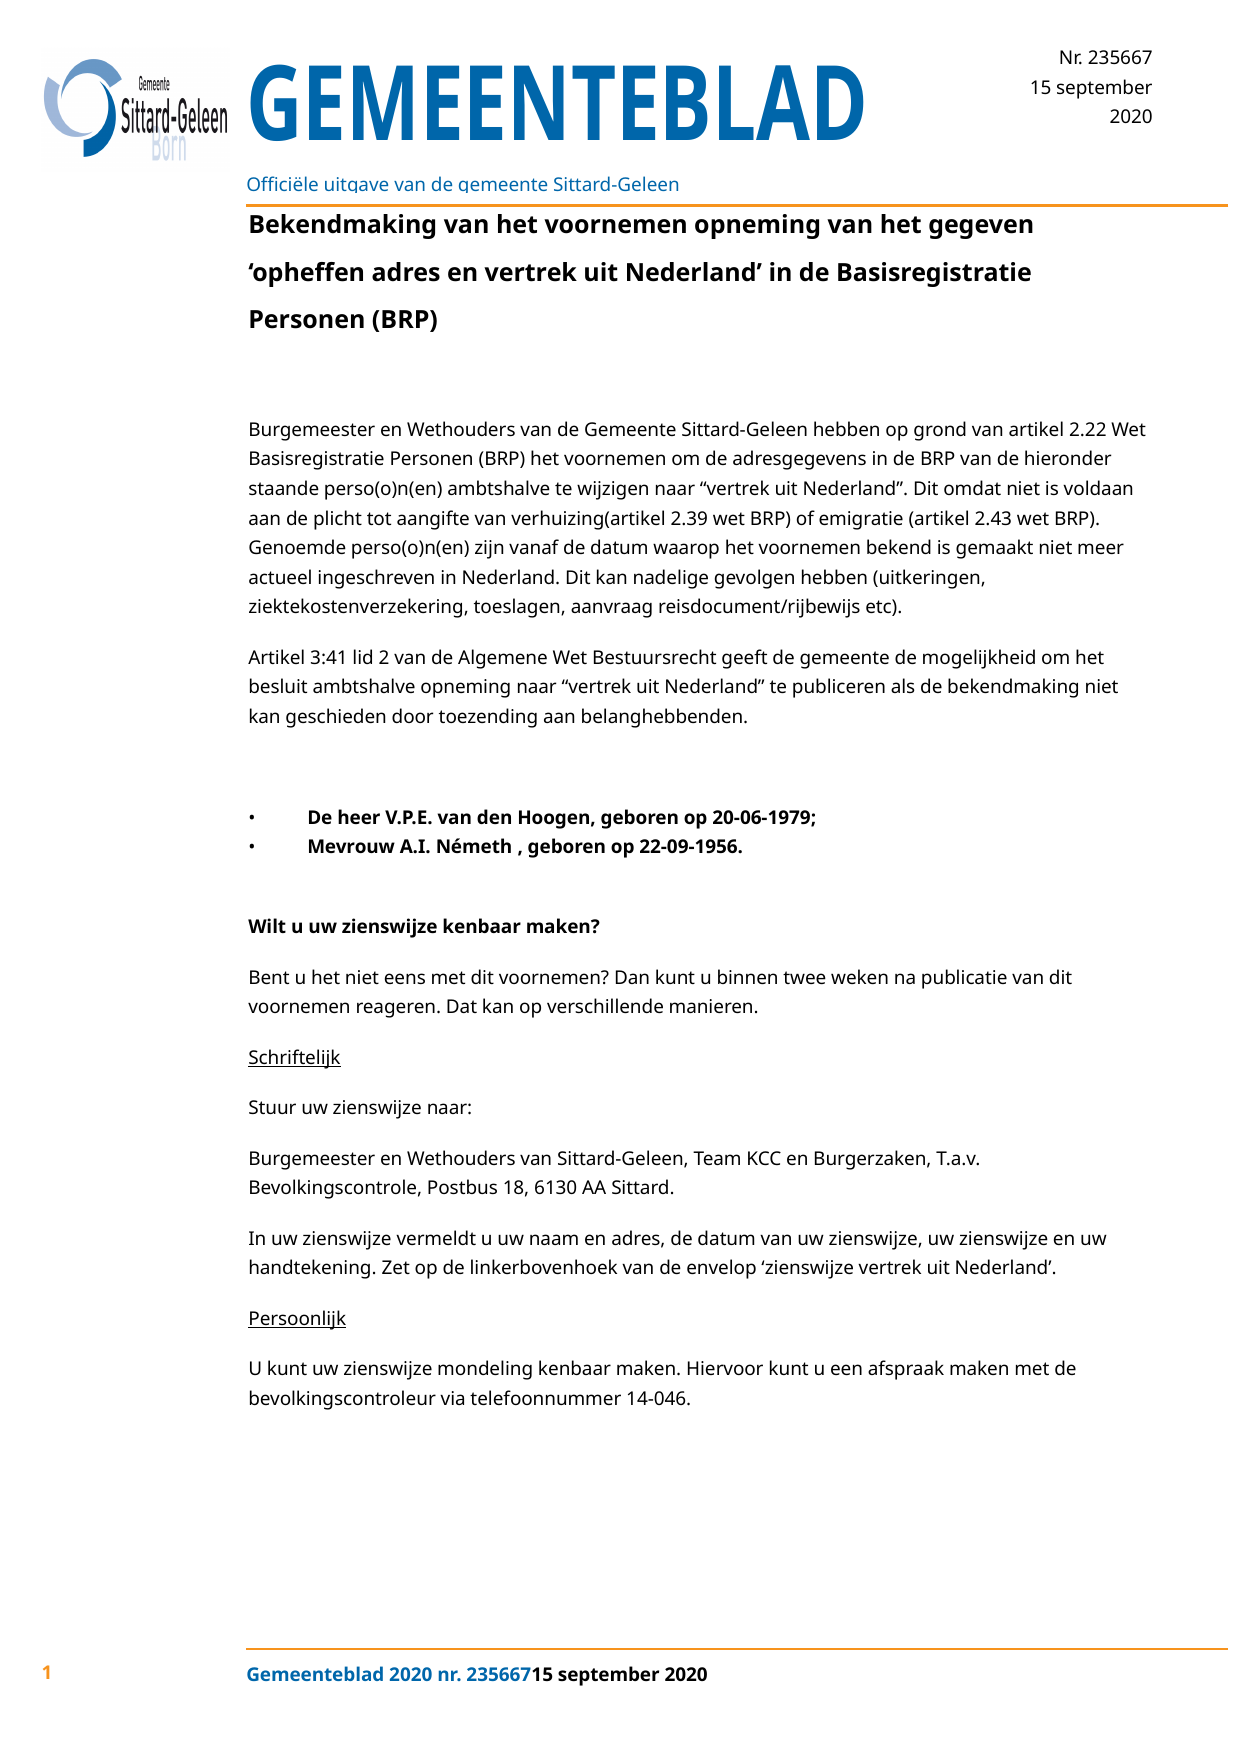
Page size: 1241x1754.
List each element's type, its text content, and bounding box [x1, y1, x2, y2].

text Schriftelijk [248, 1044, 1152, 1069]
text Persoonlijk [248, 1305, 1152, 1330]
text Burgemeester en Wethouders van de Gemeente Sittard-Geleen hebben op grond van artikel 2.22 Wet Basisregistratie Personen (BRP) het voornemen om de adresgegevens in de BRP van de hieronder staande perso(o)n(en) ambtshalve te wijzigen naar “vertrek uit Nederland”. Dit omdat niet is voldaan aan de plicht tot aangifte van verhuizing(artikel 2.39 wet BRP) of emigratie (artikel 2.43 wet BRP). Genoemde perso(o)n(en) zijn vanaf de datum waarop het voornemen bekend is gemaakt niet meer actueel ingeschreven in Nederland. Dit kan nadelige gevolgen hebben (uitkeringen, ziektekostenverzekering, toeslagen, aanvraag reisdocument/rijbewijs etc). [248, 416, 1152, 619]
list Mevrouw A.I. Németh , geboren op 22-09-1956. [248, 833, 1152, 859]
text Bekendmaking van het voornemen opneming van het gegeven ‘opheffen adres en vertrek uit Nederland’ in de Basisregistratie Personen (BRP) [248, 207, 1152, 336]
list De heer V.P.E. van den Hoogen, geboren op 20-06-1979; [248, 804, 1152, 829]
picture [41, 47, 231, 172]
text Stuur uw zienswijze naar: [248, 1094, 1152, 1120]
text In uw zienswijze vermeldt u uw naam en adres, de datum van uw zienswijze, uw zienswijze en uw handtekening. Zet op de linkerbovenhoek van de envelop ‘zienswijze vertrek uit Nederland’. [248, 1225, 1152, 1280]
text Artikel 3:41 lid 2 van de Algemene Wet Bestuursrecht geeft de gemeente de mogelijkheid om het besluit ambtshalve opneming naar “vertrek uit Nederland” te publiceren als de bekendmaking niet kan geschieden door toezending aan belanghebbenden. [248, 644, 1152, 729]
text Wilt u uw zienswijze kenbaar maken? [248, 913, 1152, 939]
text Bent u het niet eens met dit voornemen? Dan kunt u binnen twee weken na publicatie van dit voornemen reageren. Dat kan op verschillende manieren. [248, 964, 1152, 1019]
text U kunt uw zienswijze mondeling kenbaar maken. Hiervoor kunt u een afspraak maken met de bevolkingscontroleur via telefoonnummer 14-046. [248, 1355, 1152, 1410]
text Burgemeester en Wethouders van Sittard-Geleen, Team KCC en Burgerzaken, T.a.v. Bevolkingscontrole, Postbus 18, 6130 AA Sittard. [248, 1145, 1152, 1200]
